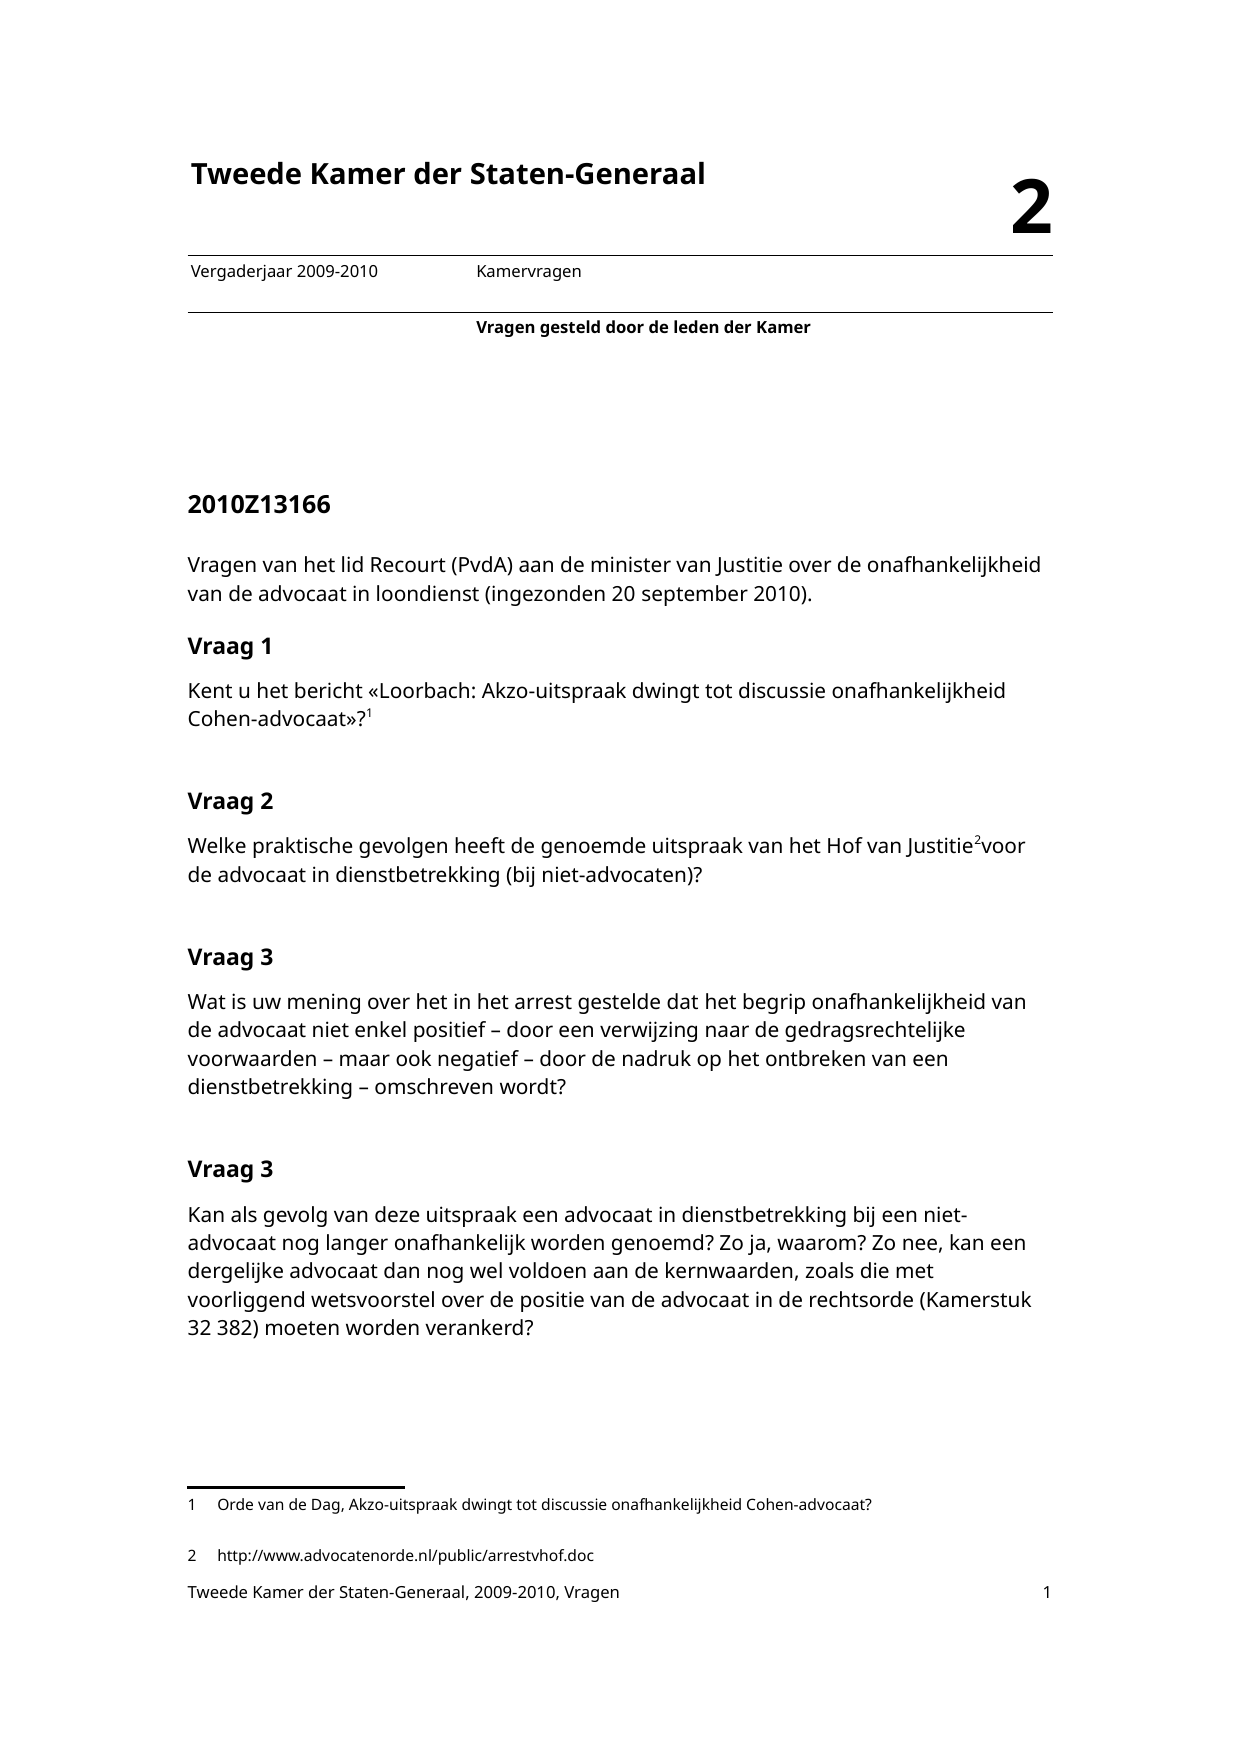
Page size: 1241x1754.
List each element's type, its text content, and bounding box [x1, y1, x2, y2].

subtitle Vraag 3 [187, 1153, 1053, 1185]
table_header 2 [880, 150, 1053, 255]
text Welke praktische gevolgen heeft de genoemde uitspraak van het Hof van Justitievoor de advocaat in dienstbetrekking (bij niet-advocaten)? [187, 832, 1053, 888]
table_cell Vragen gesteld door de leden der Kamer [473, 313, 1053, 339]
text Orde van de Dag, Akzo-uitspraak dwingt tot discussie onafhankelijkheid Cohen-advocaat? [187, 1451, 1053, 1508]
subtitle Vraag 2 [187, 785, 1053, 817]
subtitle Vraag 1 [187, 630, 1053, 661]
text Vragen van het lid Recourt (PvdA) aan de minister van Justitie over de onafhankelijkheid van de advocaat in loondienst (ingezonden 20 september 2010). [187, 550, 1053, 607]
text 2010Z13166 [187, 487, 1053, 521]
text http://www.advocatenorde.nl/public/arrestvhof.doc [187, 1538, 1053, 1566]
table_cell [188, 313, 473, 339]
table_header Tweede Kamer der Staten-Generaal [188, 150, 879, 255]
table_cell Vergaderjaar 2009-2010 [188, 256, 473, 312]
table_cell Kamervragen [473, 256, 1053, 312]
subtitle Vraag 3 [187, 941, 1053, 972]
text Kan als gevolg van deze uitspraak een advocaat in dienstbetrekking bij een niet-advocaat nog langer onafhankelijk worden genoemd? Zo ja, waarom? Zo nee, kan een dergelijke advocaat dan nog wel voldoen aan de kernwaarden, zoals die met voorliggend wetsvoorstel over de positie van de advocaat in de rechtsorde (Kamerstuk 32 382) moeten worden verankerd? [187, 1200, 1053, 1342]
text Wat is uw mening over het in het arrest gestelde dat het begrip onafhankelijkheid van de advocaat niet enkel positief – door een verwijzing naar de gedragsrechtelijke voorwaarden – maar ook negatief – door de nadruk op het ontbreken van een dienstbetrekking – omschreven wordt? [187, 987, 1053, 1101]
text Kent u het bericht «Loorbach: Akzo-uitspraak dwingt tot discussie onafhankelijkheid Cohen-advocaat»? [187, 676, 1053, 733]
